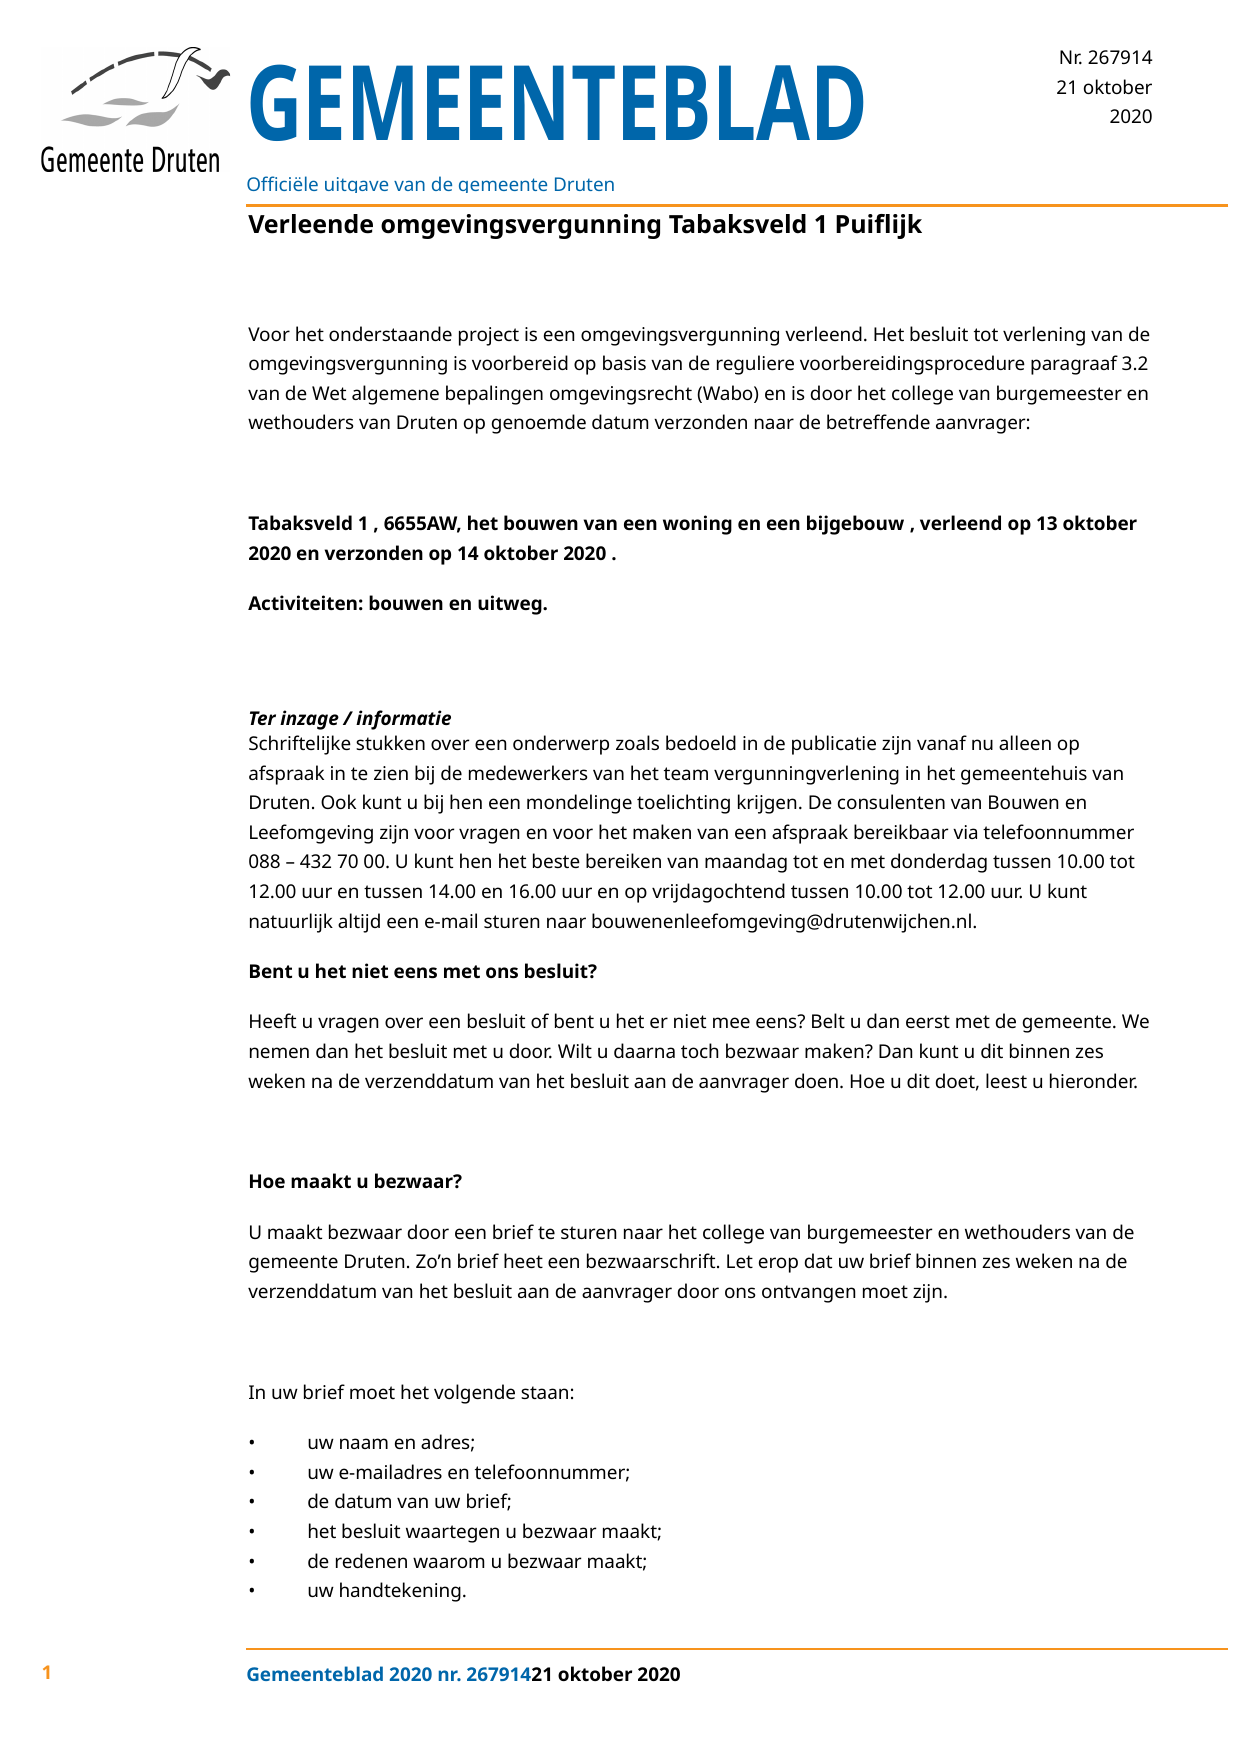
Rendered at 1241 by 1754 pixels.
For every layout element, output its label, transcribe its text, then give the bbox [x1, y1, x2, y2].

list het besluit waartegen u bezwaar maakt; [248, 1518, 1152, 1544]
list uw handtekening. [248, 1577, 1152, 1603]
list uw naam en adres; [248, 1429, 1152, 1455]
text Schriftelijke stukken over een onderwerp zoals bedoeld in de publicatie zijn vanaf nu alleen op afspraak in te zien bij de medewerkers van het team vergunningverlening in het gemeentehuis van Druten. Ook kunt u bij hen een mondelinge toelichting krijgen. De consulenten van Bouwen en Leefomgeving zijn voor vragen en voor het maken van een afspraak bereikbaar via telefoonnummer 088 – 432 70 00. U kunt hen het beste bereiken van maandag tot en met donderdag tussen 10.00 tot 12.00 uur en tussen 14.00 en 16.00 uur en op vrijdagochtend tussen 10.00 tot 12.00 uur. U kunt natuurlijk altijd een e-mail sturen naar bouwenenleefomgeving@drutenwijchen.nl. [248, 730, 1152, 934]
text In uw brief moet het volgende staan: [248, 1379, 1152, 1405]
picture [41, 47, 231, 172]
text Voor het onderstaande project is een omgevingsvergunning verleend. Het besluit tot verlening van de omgevingsvergunning is voorbereid op basis van de reguliere voorbereidingsprocedure paragraaf 3.2 van de Wet algemene bepalingen omgevingsrecht (Wabo) en is door het college van burgemeester en wethouders van Druten op genoemde datum verzonden naar de betreffende aanvrager: [248, 321, 1152, 435]
text Tabaksveld 1 , 6655AW, het bouwen van een woning en een bijgebouw , verleend op 13 oktober 2020 en verzonden op 14 oktober 2020 . [248, 510, 1152, 566]
text Verleende omgevingsvergunning Tabaksveld 1 Puiflijk [248, 207, 1152, 241]
text Bent u het niet eens met ons besluit? [248, 958, 1152, 984]
text Ter inzage / informatie [248, 705, 1152, 730]
text U maakt bezwaar door een brief te sturen naar het college van burgemeester en wethouders van de gemeente Druten. Zo’n brief heet een bezwaarschrift. Let erop dat uw brief binnen zes weken na de verzenddatum van het besluit aan de aanvrager door ons ontvangen moet zijn. [248, 1219, 1152, 1304]
text Heeft u vragen over een besluit of bent u het er niet mee eens? Belt u dan eerst met de gemeente. We nemen dan het besluit met u door. Wilt u daarna toch bezwaar maken? Dan kunt u dit binnen zes weken na de verzenddatum van het besluit aan de aanvrager doen. Hoe u dit doet, leest u hieronder. [248, 1009, 1152, 1094]
list uw e-mailadres en telefoonnummer; [248, 1459, 1152, 1485]
list de redenen waarom u bezwaar maakt; [248, 1548, 1152, 1574]
text Activiteiten: bouwen en uitweg. [248, 590, 1152, 616]
list de datum van uw brief; [248, 1489, 1152, 1514]
text Hoe maakt u bezwaar? [248, 1169, 1152, 1194]
